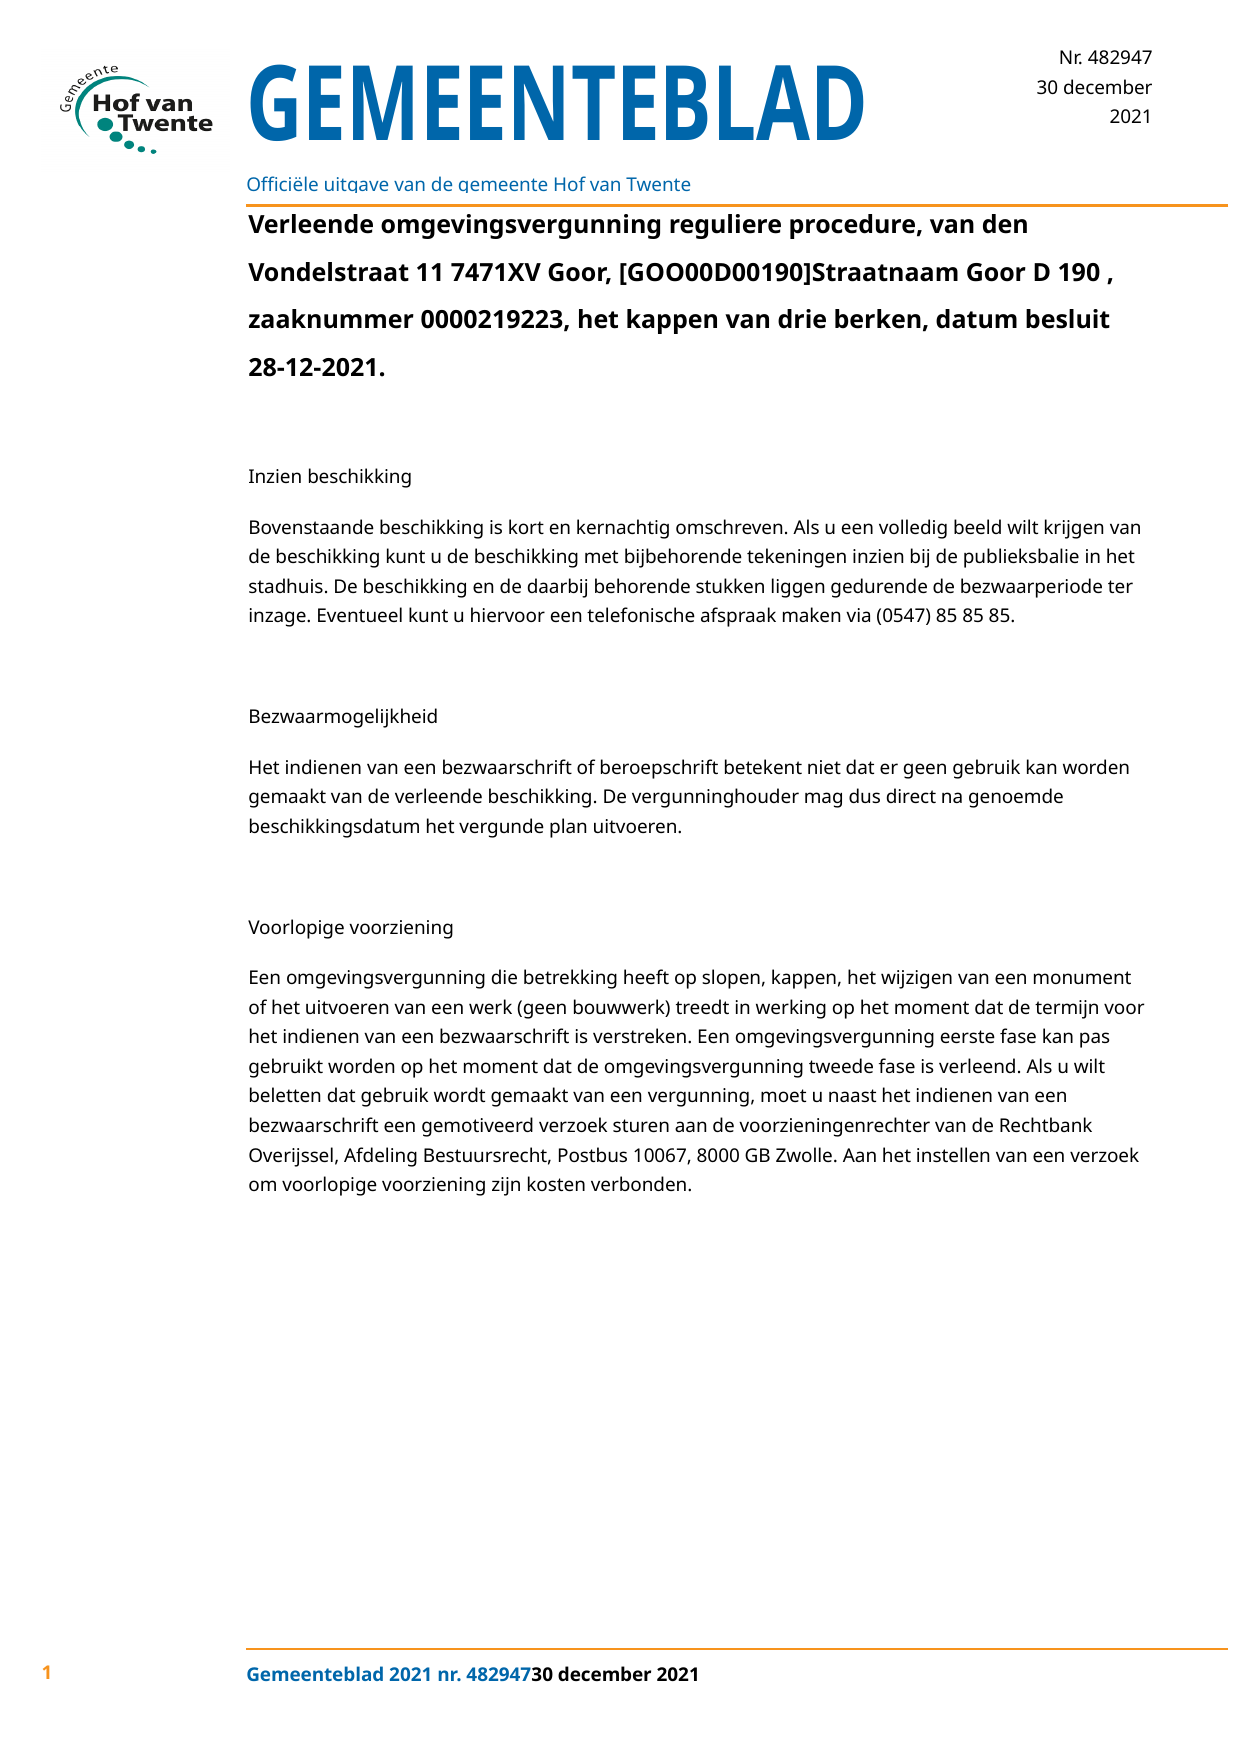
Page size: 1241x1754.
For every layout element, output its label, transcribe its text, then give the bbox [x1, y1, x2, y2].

text Voorlopige voorziening [248, 914, 1152, 940]
text Een omgevingsvergunning die betrekking heeft op slopen, kappen, het wijzigen van een monument of het uitvoeren van een werk (geen bouwwerk) treedt in werking op het moment dat de termijn voor het indienen van een bezwaarschrift is verstreken. Een omgevingsvergunning eerste fase kan pas gebruikt worden op het moment dat de omgevingsvergunning tweede fase is verleend. Als u wilt beletten dat gebruik wordt gemaakt van een vergunning, moet u naast het indienen van een bezwaarschrift een gemotiveerd verzoek sturen aan de voorzieningenrechter van de Rechtbank Overijssel, Afdeling Bestuursrecht, Postbus 10067, 8000 GB Zwolle. Aan het instellen van een verzoek om voorlopige voorziening zijn kosten verbonden. [248, 964, 1152, 1197]
text Verleende omgevingsvergunning reguliere procedure, van den Vondelstraat 11 7471XV Goor, [GOO00D00190]Straatnaam Goor D 190 , zaaknummer 0000219223, het kappen van drie berken, datum besluit 28-12-2021. [248, 207, 1152, 384]
picture [41, 47, 231, 172]
text Bovenstaande beschikking is kort en kernachtig omschreven. Als u een volledig beeld wilt krijgen van de beschikking kunt u de beschikking met bijbehorende tekeningen inzien bij de publieksbalie in het stadhuis. De beschikking en de daarbij behorende stukken liggen gedurende de bezwaarperiode ter inzage. Eventueel kunt u hiervoor een telefonische afspraak maken via (0547) 85 85 85. [248, 514, 1152, 628]
text Inzien beschikking [248, 463, 1152, 489]
text Het indienen van een bezwaarschrift of beroepschrift betekent niet dat er geen gebruik kan worden gemaakt van de verleende beschikking. De vergunninghouder mag dus direct na genoemde beschikkingsdatum het vergunde plan uitvoeren. [248, 754, 1152, 839]
text Bezwaarmogelijkheid [248, 703, 1152, 729]
